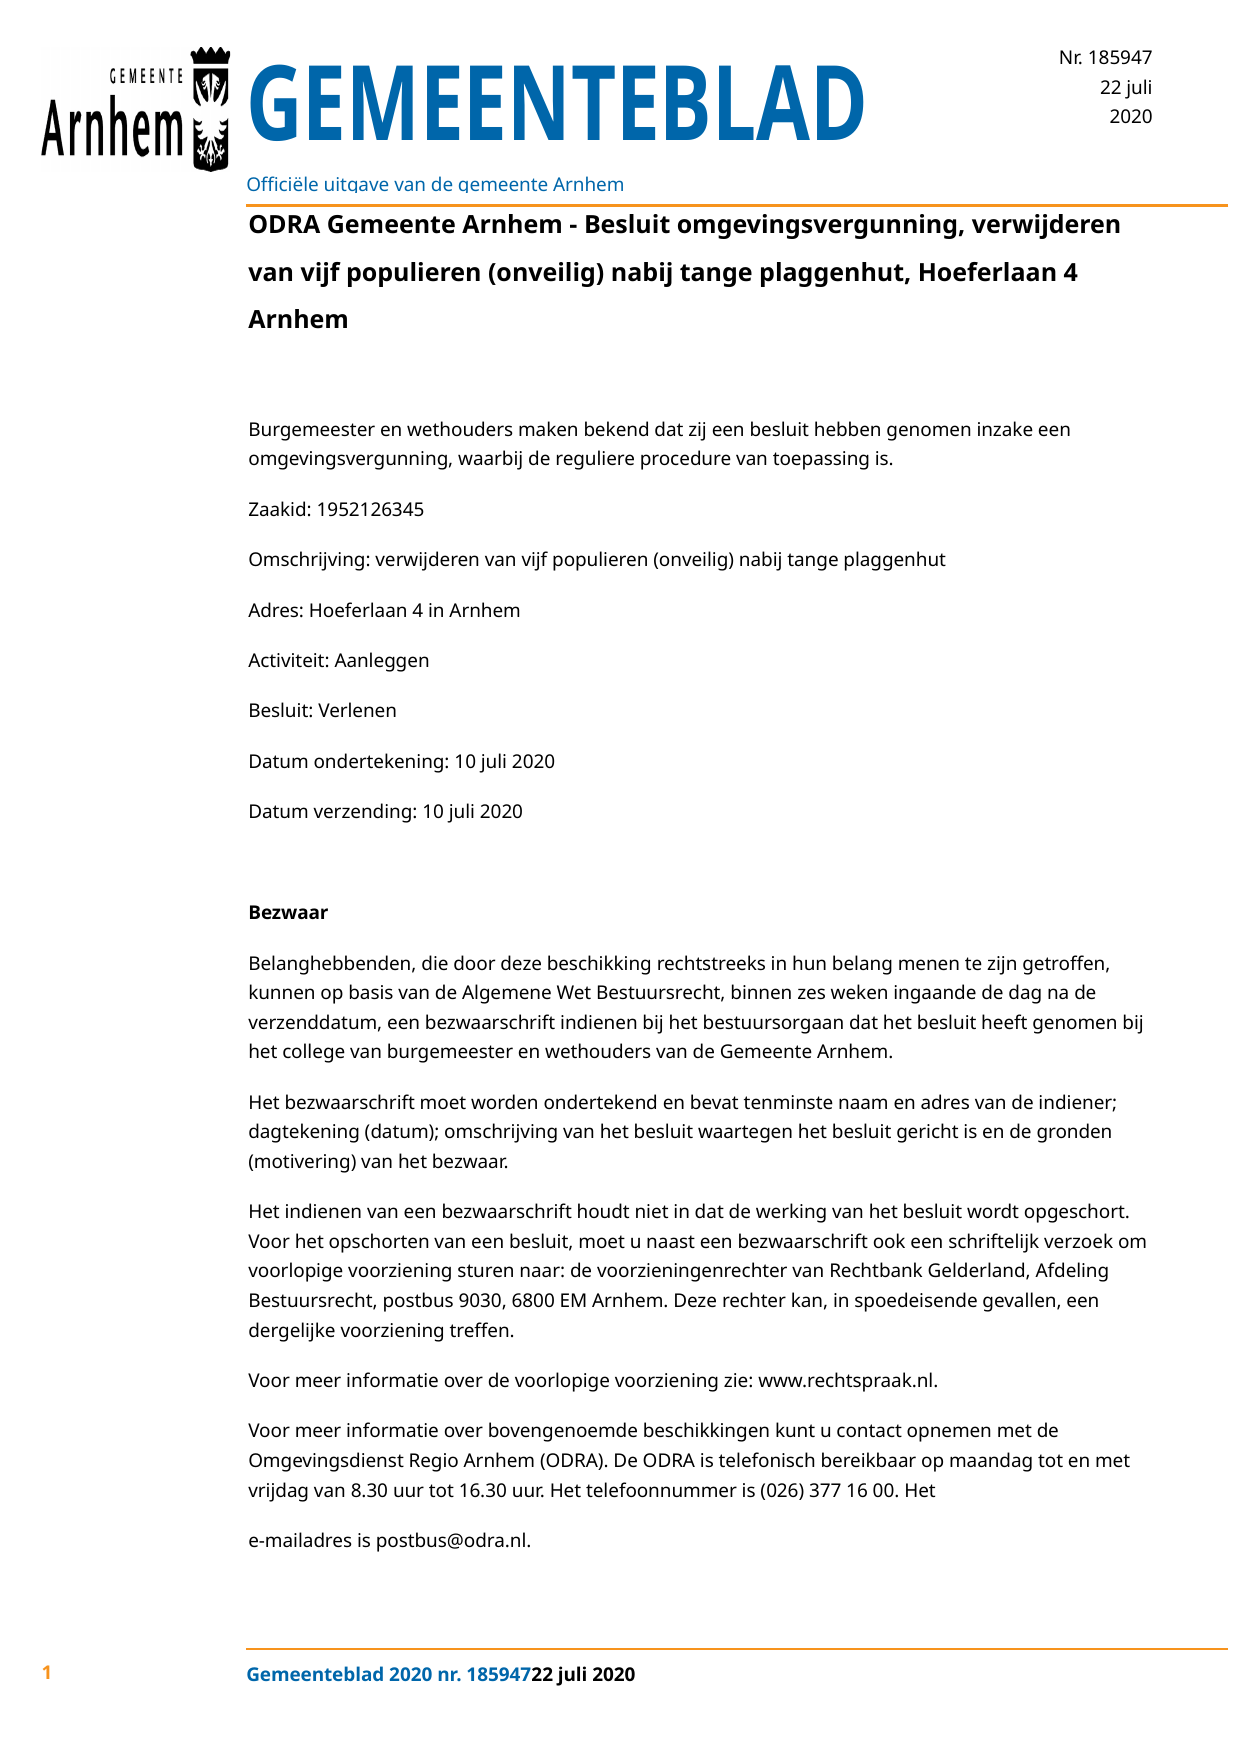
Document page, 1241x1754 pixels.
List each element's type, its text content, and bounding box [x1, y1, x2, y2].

text Bezwaar [248, 899, 1152, 925]
text Besluit: Verlenen [248, 698, 1152, 723]
picture [41, 47, 231, 172]
text Zaakid: 1952126345 [248, 496, 1152, 522]
text Belanghebbenden, die door deze beschikking rechtstreeks in hun belang menen te zijn getroffen, kunnen op basis van de Algemene Wet Bestuursrecht, binnen zes weken ingaande de dag na de verzenddatum, een bezwaarschrift indienen bij het bestuursorgaan dat het besluit heeft genomen bij het college van burgemeester en wethouders van de Gemeente Arnhem. [248, 950, 1152, 1064]
text Voor meer informatie over de voorlopige voorziening zie: www.rechtspraak.nl. [248, 1367, 1152, 1393]
text e-mailadres is postbus@odra.nl. [248, 1527, 1152, 1553]
text Datum verzending: 10 juli 2020 [248, 798, 1152, 824]
text Voor meer informatie over bovengenoemde beschikkingen kunt u contact opnemen met de Omgevingsdienst Regio Arnhem (ODRA). De ODRA is telefonisch bereikbaar op maandag tot en met vrijdag van 8.30 uur tot 16.30 uur. Het telefoonnummer is (026) 377 16 00. Het [248, 1418, 1152, 1502]
text ODRA Gemeente Arnhem - Besluit omgevingsvergunning, verwijderen van vijf populieren (onveilig) nabij tange plaggenhut, Hoeferlaan 4 Arnhem [248, 207, 1152, 336]
text Het indienen van een bezwaarschrift houdt niet in dat de werking van het besluit wordt opgeschort. Voor het opschorten van een besluit, moet u naast een bezwaarschrift ook een schriftelijk verzoek om voorlopige voorziening sturen naar: de voorzieningenrechter van Rechtbank Gelderland, Afdeling Bestuursrecht, postbus 9030, 6800 EM Arnhem. Deze rechter kan, in spoedeisende gevallen, een dergelijke voorziening treffen. [248, 1198, 1152, 1342]
text Activiteit: Aanleggen [248, 647, 1152, 673]
text Het bezwaarschrift moet worden ondertekend en bevat tenminste naam en adres van de indiener; dagtekening (datum); omschrijving van het besluit waartegen het besluit gericht is en de gronden (motivering) van het bezwaar. [248, 1089, 1152, 1174]
text Omschrijving: verwijderen van vijf populieren (onveilig) nabij tange plaggenhut [248, 546, 1152, 572]
text Adres: Hoeferlaan 4 in Arnhem [248, 597, 1152, 622]
text Burgemeester en wethouders maken bekend dat zij een besluit hebben genomen inzake een omgevingsvergunning, waarbij de reguliere procedure van toepassing is. [248, 416, 1152, 471]
text Datum ondertekening: 10 juli 2020 [248, 748, 1152, 774]
